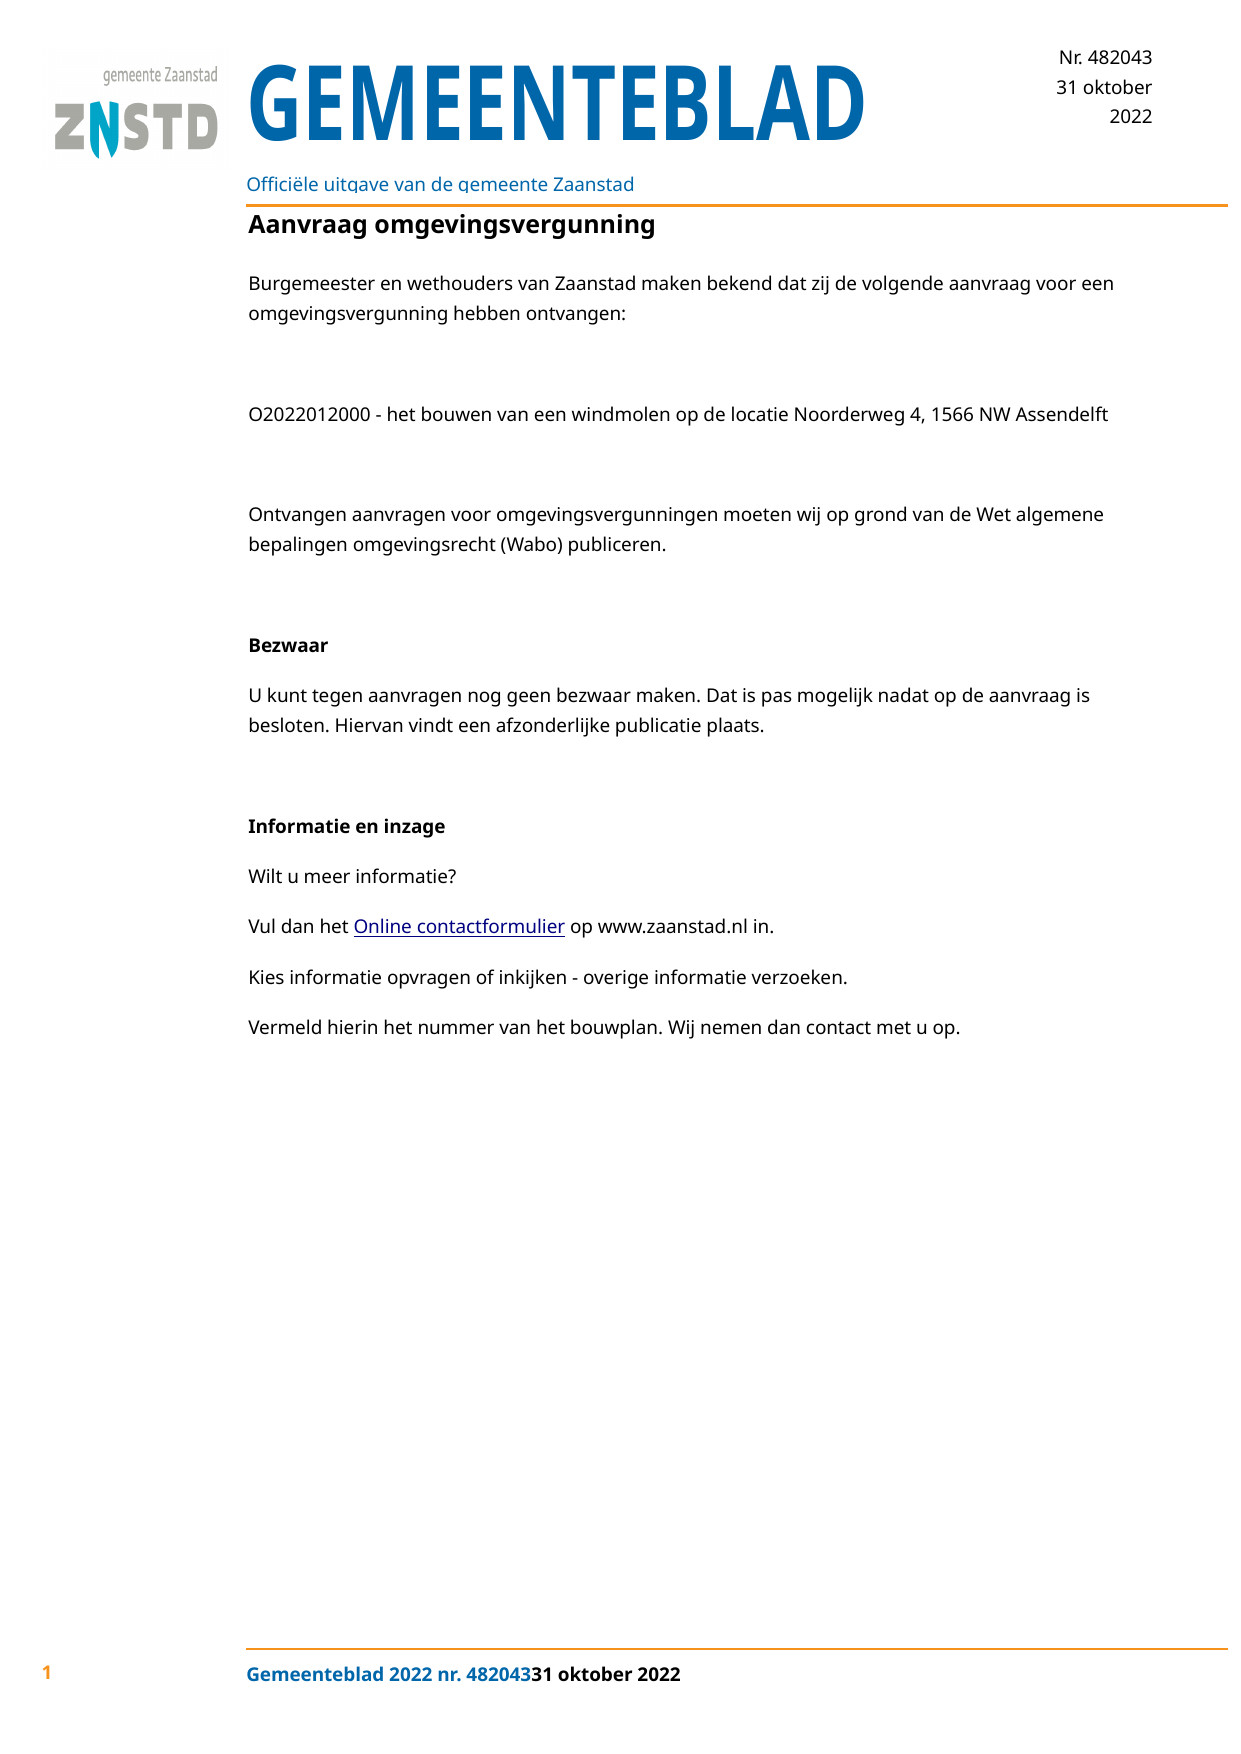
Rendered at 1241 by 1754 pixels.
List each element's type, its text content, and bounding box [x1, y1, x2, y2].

text Ontvangen aanvragen voor omgevingsvergunningen moeten wij op grond van de Wet algemene bepalingen omgevingsrecht (Wabo) publiceren. [248, 502, 1152, 557]
text Wilt u meer informatie? [248, 863, 1152, 889]
text Bezwaar [248, 632, 1152, 658]
text Aanvraag omgevingsvergunning [248, 207, 1152, 241]
text O2022012000 - het bouwen van een windmolen op de locatie Noorderweg 4, 1566 NW Assendelft [248, 401, 1152, 426]
text Informatie en inzage [248, 813, 1152, 838]
text Vermeld hierin het nummer van het bouwplan. Wij nemen dan contact met u op. [248, 1014, 1152, 1040]
text Kies informatie opvragen of inkijken - overige informatie verzoeken. [248, 964, 1152, 990]
text Burgemeester en wethouders van Zaanstad maken bekend dat zij de volgende aanvraag voor een omgevingsvergunning hebben ontvangen: [248, 270, 1152, 326]
picture [41, 47, 231, 172]
text Vul dan het Online contactformulier op www.zaanstad.nl in. [248, 914, 1152, 939]
text U kunt tegen aanvragen nog geen bezwaar maken. Dat is pas mogelijk nadat op de aanvraag is besloten. Hiervan vindt een afzonderlijke publicatie plaats. [248, 682, 1152, 738]
